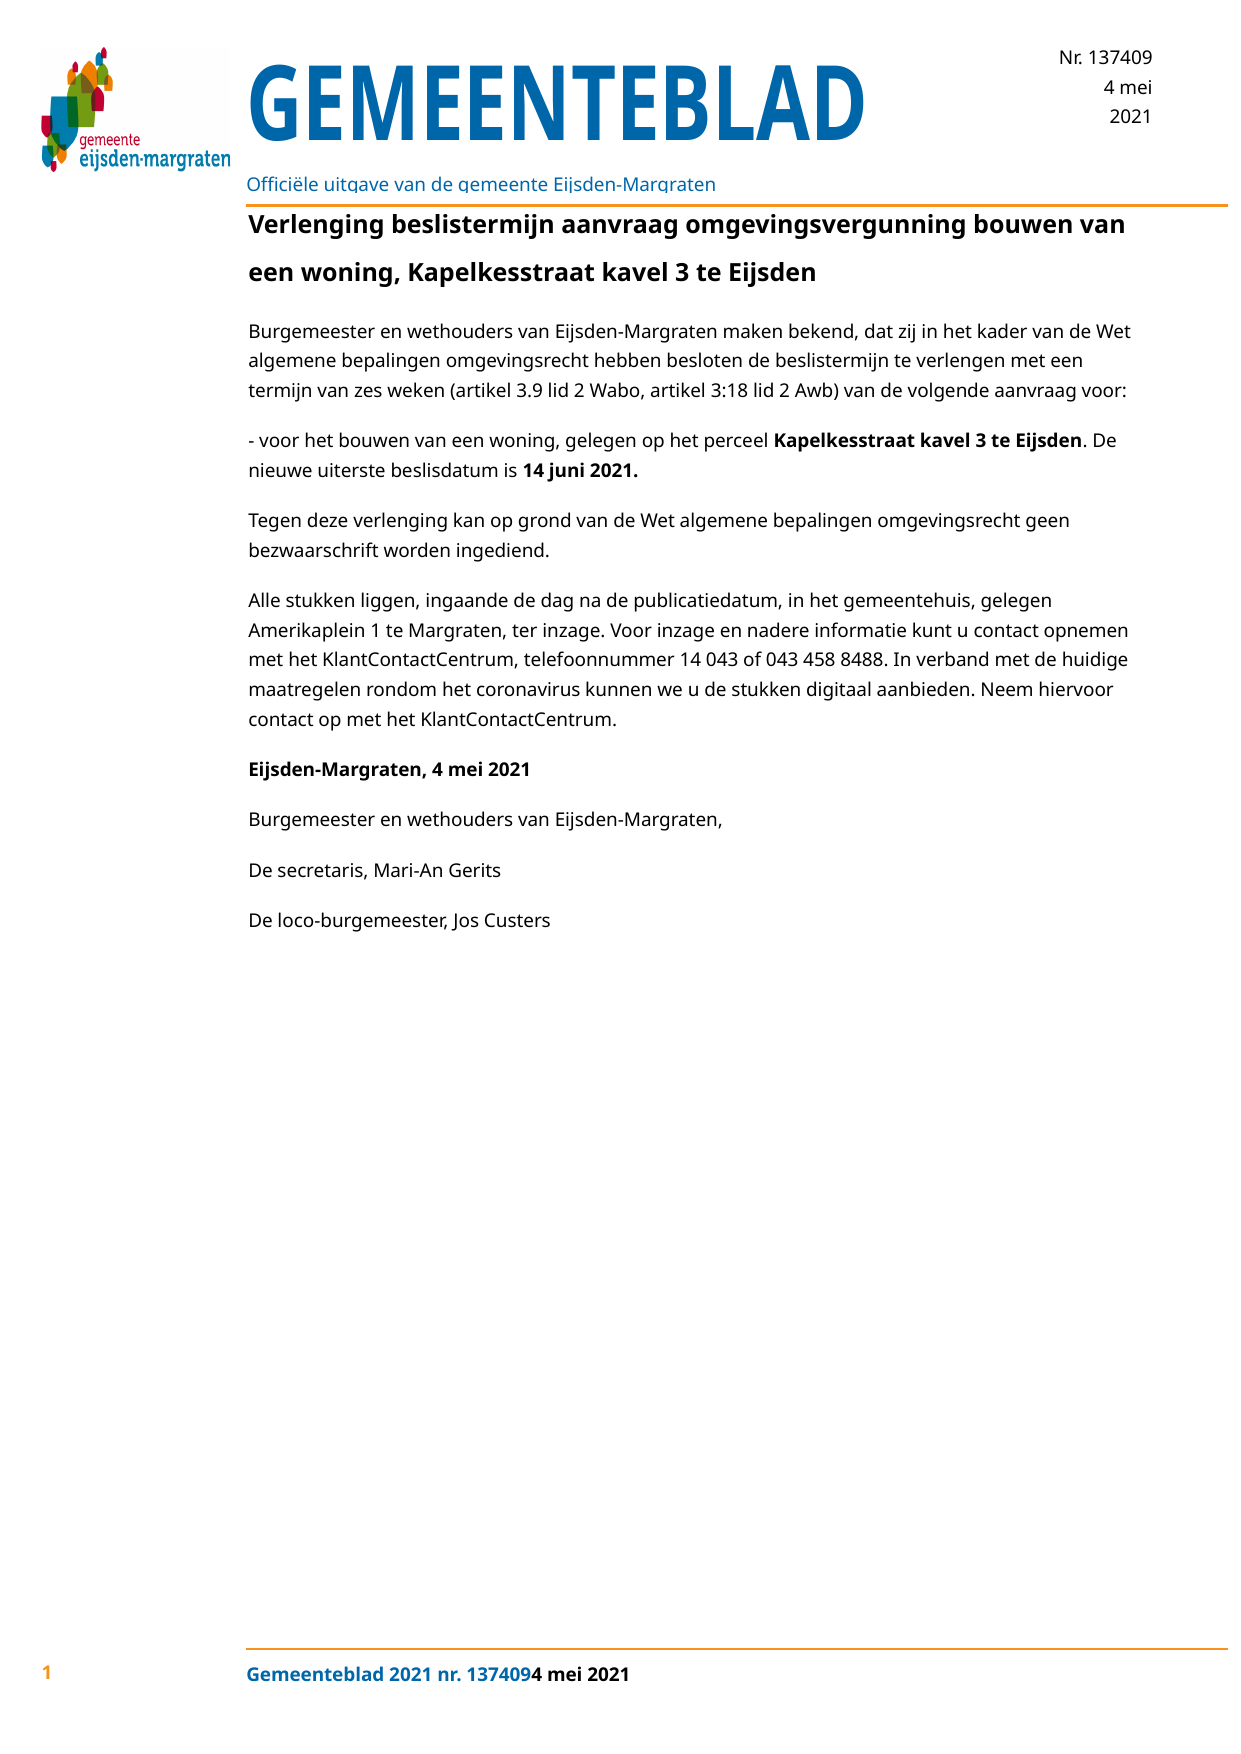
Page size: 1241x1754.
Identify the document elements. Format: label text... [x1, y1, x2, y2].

text De secretaris, Mari-An Gerits [248, 857, 1152, 883]
text - voor het bouwen van een woning, gelegen op het perceel Kapelkesstraat kavel 3 te Eijsden. De nieuwe uiterste beslisdatum is 14 juni 2021. [248, 427, 1152, 483]
text Burgemeester en wethouders van Eijsden-Margraten, [248, 807, 1152, 832]
text De loco-burgemeester, Jos Custers [248, 907, 1152, 933]
text Eijsden-Margraten, 4 mei 2021 [248, 756, 1152, 782]
text Verlenging beslistermijn aanvraag omgevingsvergunning bouwen van een woning, Kapelkesstraat kavel 3 te Eijsden [248, 207, 1152, 288]
text Tegen deze verlenging kan op grond van de Wet algemene bepalingen omgevingsrecht geen bezwaarschrift worden ingediend. [248, 507, 1152, 563]
text Alle stukken liggen, ingaande de dag na de publicatiedatum, in het gemeentehuis, gelegen Amerikaplein 1 te Margraten, ter inzage. Voor inzage en nadere informatie kunt u contact opnemen met het KlantContactCentrum, telefoonnummer 14 043 of 043 458 8488. In verband met de huidige maatregelen rondom het coronavirus kunnen we u de stukken digitaal aanbieden. Neem hiervoor contact op met het KlantContactCentrum. [248, 587, 1152, 732]
text Burgemeester en wethouders van Eijsden-Margraten maken bekend, dat zij in het kader van de Wet algemene bepalingen omgevingsrecht hebben besloten de beslistermijn te verlengen met een termijn van zes weken (artikel 3.9 lid 2 Wabo, artikel 3:18 lid 2 Awb) van de volgende aanvraag voor: [248, 318, 1152, 403]
picture [41, 47, 231, 172]
